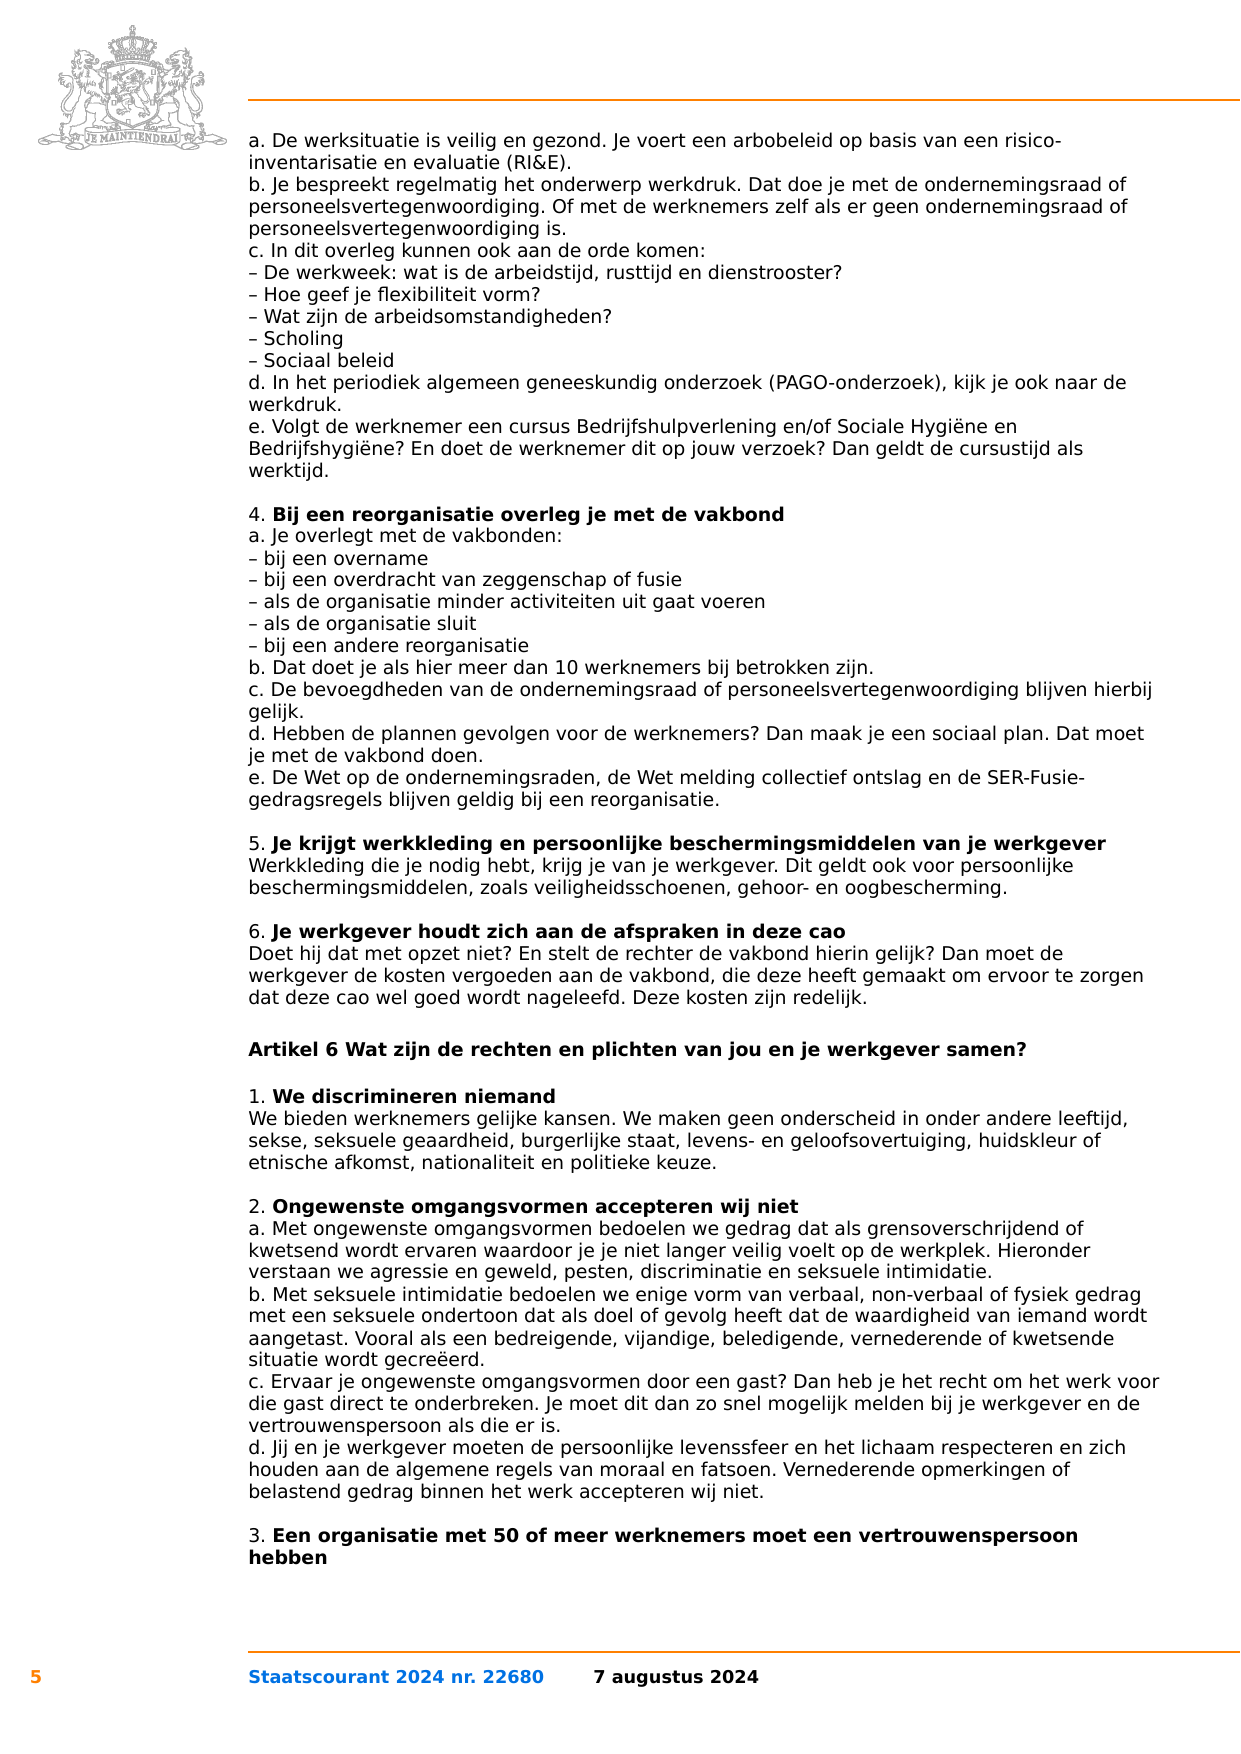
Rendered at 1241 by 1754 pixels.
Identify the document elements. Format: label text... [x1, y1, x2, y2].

text – bij een overdracht van zeggenschap of fusie [248, 569, 1163, 591]
text – als de organisatie minder activiteiten uit gaat voeren [248, 591, 1163, 613]
text c. Ervaar je ongewenste omgangsvormen door een gast? Dan heb je het recht om het werk voor die gast direct te onderbreken. Je moet dit dan zo snel mogelijk melden bij je werkgever en de vertrouwenspersoon als die er is. [248, 1371, 1163, 1437]
subtitle Artikel 6 Wat zijn de rechten en plichten van jou en je werkgever samen? [248, 1039, 1163, 1061]
text e. Volgt de werknemer een cursus Bedrijfshulpverlening en/of Sociale Hygiëne en Bedrijfshygiëne? En doet de werknemer dit op jouw verzoek? Dan geldt de cursustijd als werktijd. [248, 416, 1163, 482]
text c. De bevoegdheden van de ondernemingsraad of personeelsvertegenwoordiging blijven hierbij gelijk. [248, 679, 1163, 723]
text 1. We discrimineren niemand [248, 1086, 1163, 1108]
text a. Je overlegt met de vakbonden: [248, 525, 1163, 547]
text – De werkweek: wat is de arbeidstijd, rusttijd en dienstrooster? [248, 262, 1163, 284]
text – Hoe geef je flexibiliteit vorm? [248, 284, 1163, 306]
text 3. Een organisatie met 50 of meer werknemers moet een vertrouwenspersoon hebben [248, 1525, 1163, 1569]
text d. In het periodiek algemeen geneeskundig onderzoek (PAGO-onderzoek), kijk je ook naar de werkdruk. [248, 372, 1163, 416]
text 4. Bij een reorganisatie overleg je met de vakbond [248, 503, 1163, 525]
text – bij een overname [248, 547, 1163, 569]
text c. In dit overleg kunnen ook aan de orde komen: [248, 240, 1163, 262]
text e. De Wet op de ondernemingsraden, de Wet melding collectief ontslag en de SER-Fusie-gedragsregels blijven geldig bij een reorganisatie. [248, 767, 1163, 811]
text – Scholing [248, 328, 1163, 350]
text b. Met seksuele intimidatie bedoelen we enige vorm van verbaal, non-verbaal of fysiek gedrag met een seksuele ondertoon dat als doel of gevolg heeft dat de waardigheid van iemand wordt aangetast. Vooral als een bedreigende, vijandige, beledigende, vernederende of kwetsende situatie wordt gecreëerd. [248, 1283, 1163, 1371]
text 6. Je werkgever houdt zich aan de afspraken in deze cao [248, 921, 1163, 943]
text We bieden werknemers gelijke kansen. We maken geen onderscheid in onder andere leeftijd, sekse, seksuele geaardheid, burgerlijke staat, levens- en geloofsovertuiging, huidskleur of etnische afkomst, nationaliteit en politieke keuze. [248, 1108, 1163, 1174]
text – bij een andere reorganisatie [248, 635, 1163, 657]
text 2. Ongewenste omgangsvormen accepteren wij niet [248, 1196, 1163, 1217]
text – Wat zijn de arbeidsomstandigheden? [248, 306, 1163, 328]
text a. Met ongewenste omgangsvormen bedoelen we gedrag dat als grensoverschrijdend of kwetsend wordt ervaren waardoor je je niet langer veilig voelt op de werkplek. Hieronder verstaan we agressie en geweld, pesten, discriminatie en seksuele intimidatie. [248, 1217, 1163, 1283]
text a. De werksituatie is veilig en gezond. Je voert een arbobeleid op basis van een risico-inventarisatie en evaluatie (RI&E). [248, 130, 1163, 174]
text b. Dat doet je als hier meer dan 10 werknemers bij betrokken zijn. [248, 657, 1163, 679]
text d. Hebben de plannen gevolgen voor de werknemers? Dan maak je een sociaal plan. Dat moet je met de vakbond doen. [248, 723, 1163, 767]
text b. Je bespreekt regelmatig het onderwerp werkdruk. Dat doe je met de ondernemingsraad of personeelsvertegenwoordiging. Of met de werknemers zelf als er geen ondernemingsraad of personeelsvertegenwoordiging is. [248, 174, 1163, 240]
text d. Jij en je werkgever moeten de persoonlijke levenssfeer en het lichaam respecteren en zich houden aan de algemene regels van moraal en fatsoen. Vernederende opmerkingen of belastend gedrag binnen het werk accepteren wij niet. [248, 1437, 1163, 1503]
text 5. Je krijgt werkkleding en persoonlijke beschermingsmiddelen van je werkgever [248, 833, 1163, 855]
picture [38, 25, 227, 150]
text – als de organisatie sluit [248, 613, 1163, 635]
text – Sociaal beleid [248, 350, 1163, 372]
text Doet hij dat met opzet niet? En stelt de rechter de vakbond hierin gelijk? Dan moet de werkgever de kosten vergoeden aan de vakbond, die deze heeft gemaakt om ervoor te zorgen dat deze cao wel goed wordt nageleefd. Deze kosten zijn redelijk. [248, 943, 1163, 1009]
text Werkkleding die je nodig hebt, krijg je van je werkgever. Dit geldt ook voor persoonlijke beschermingsmiddelen, zoals veiligheidsschoenen, gehoor- en oogbescherming. [248, 855, 1163, 899]
